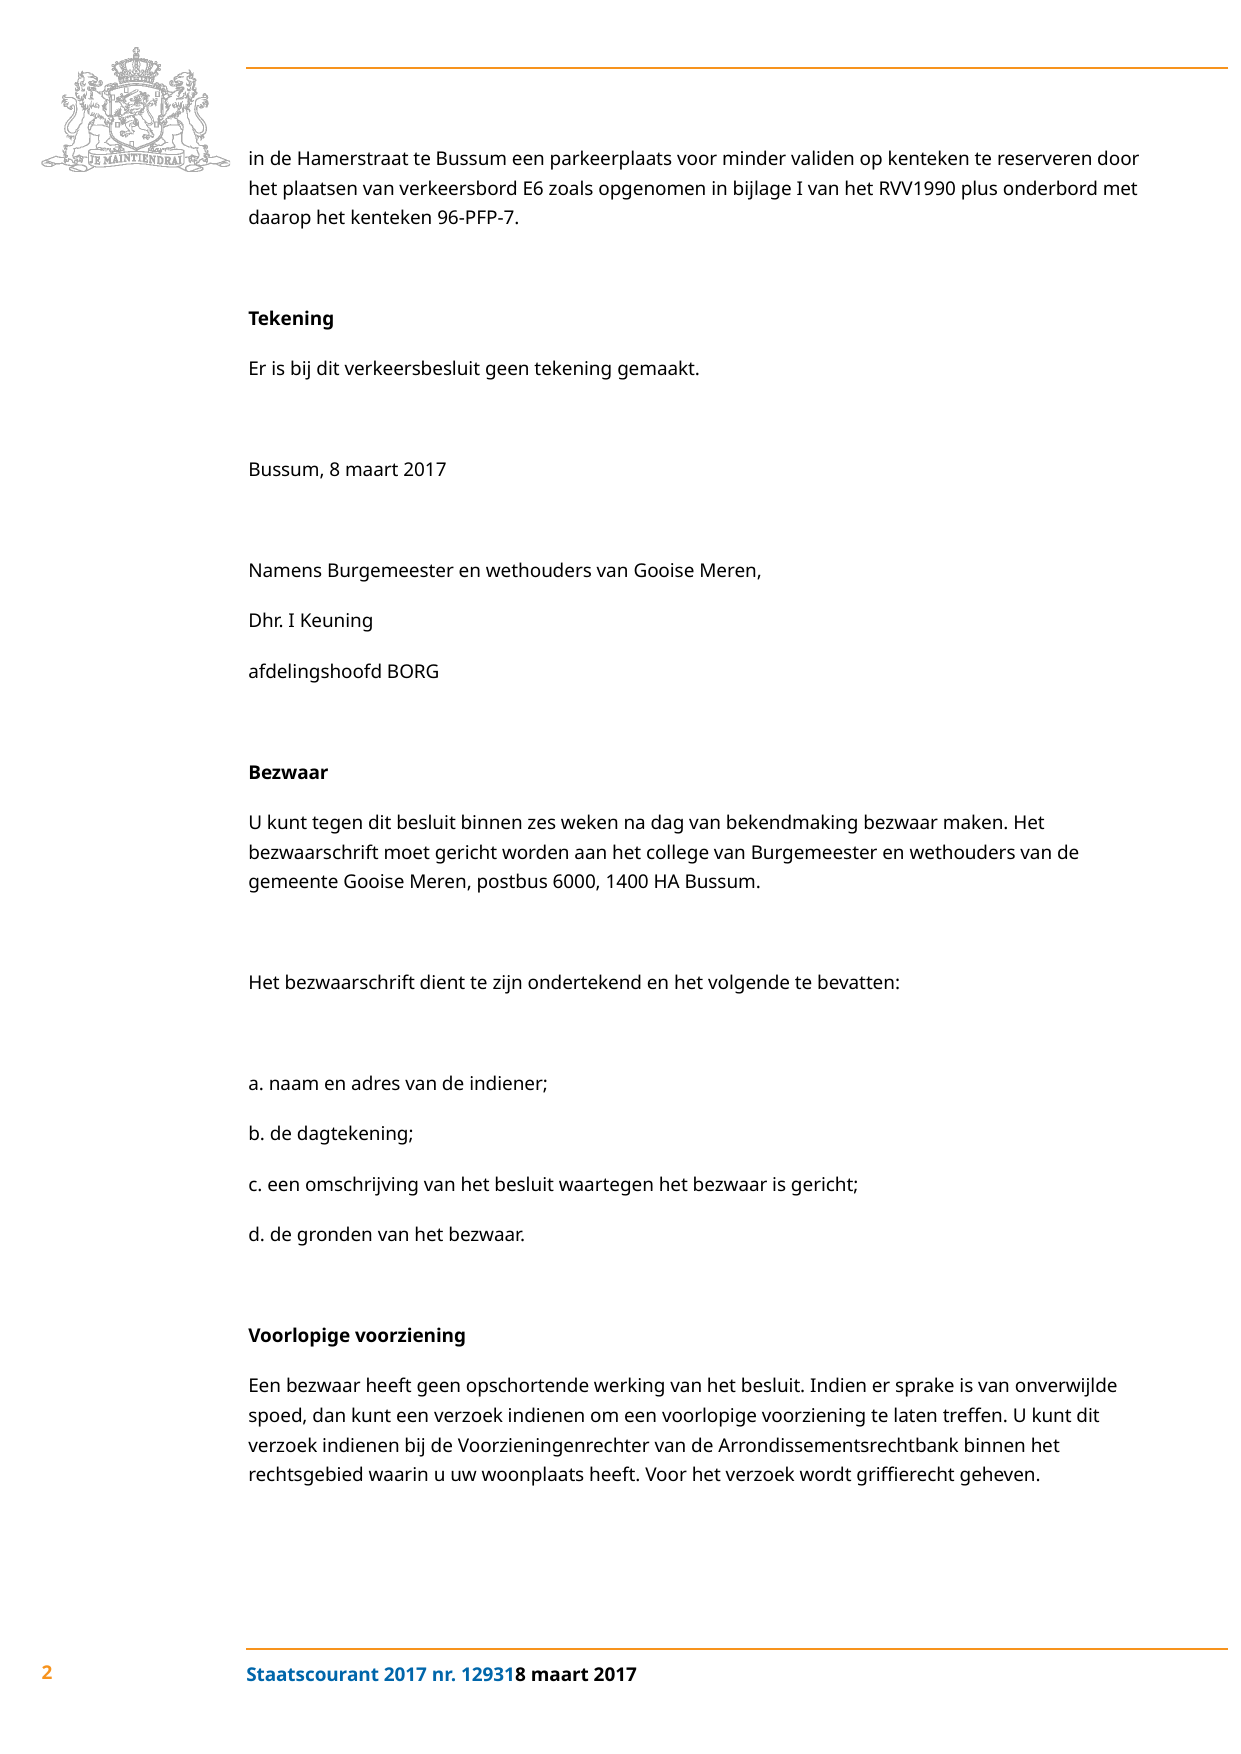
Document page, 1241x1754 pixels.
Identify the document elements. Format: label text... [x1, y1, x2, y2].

text d. de gronden van het bezwaar. [248, 1221, 1152, 1247]
text Tekening [248, 305, 1152, 331]
text U kunt tegen dit besluit binnen zes weken na dag van bekendmaking bezwaar maken. Het bezwaarschrift moet gericht worden aan het college van Burgemeester en wethouders van de gemeente Gooise Meren, postbus 6000, 1400 HA Bussum. [248, 809, 1152, 894]
text Bezwaar [248, 759, 1152, 785]
text a. naam en adres van de indiener; [248, 1070, 1152, 1096]
text b. de dagtekening; [248, 1121, 1152, 1146]
text Er is bij dit verkeersbesluit geen tekening gemaakt. [248, 356, 1152, 381]
text in de Hamerstraat te Bussum een parkeerplaats voor minder validen op kenteken te reserveren door het plaatsen van verkeersbord E6 zoals opgenomen in bijlage I van het RVV1990 plus onderbord met daarop het kenteken 96-PFP-7. [248, 145, 1152, 230]
text Dhr. I Keuning [248, 608, 1152, 633]
text Namens Burgemeester en wethouders van Gooise Meren, [248, 557, 1152, 583]
picture [41, 47, 231, 172]
text afdelingshoofd BORG [248, 658, 1152, 684]
text Het bezwaarschrift dient te zijn ondertekend en het volgende te bevatten: [248, 969, 1152, 995]
text Een bezwaar heeft geen opschortende werking van het besluit. Indien er sprake is van onverwijlde spoed, dan kunt een verzoek indienen om een voorlopige voorziening te laten treffen. U kunt dit verzoek indienen bij de Voorzieningenrechter van de Arrondissementsrechtbank binnen het rechtsgebied waarin u uw woonplaats heeft. Voor het verzoek wordt griffierecht geheven. [248, 1373, 1152, 1487]
text Voorlopige voorziening [248, 1322, 1152, 1348]
text Bussum, 8 maart 2017 [248, 456, 1152, 482]
text c. een omschrijving van het besluit waartegen het bezwaar is gericht; [248, 1171, 1152, 1197]
